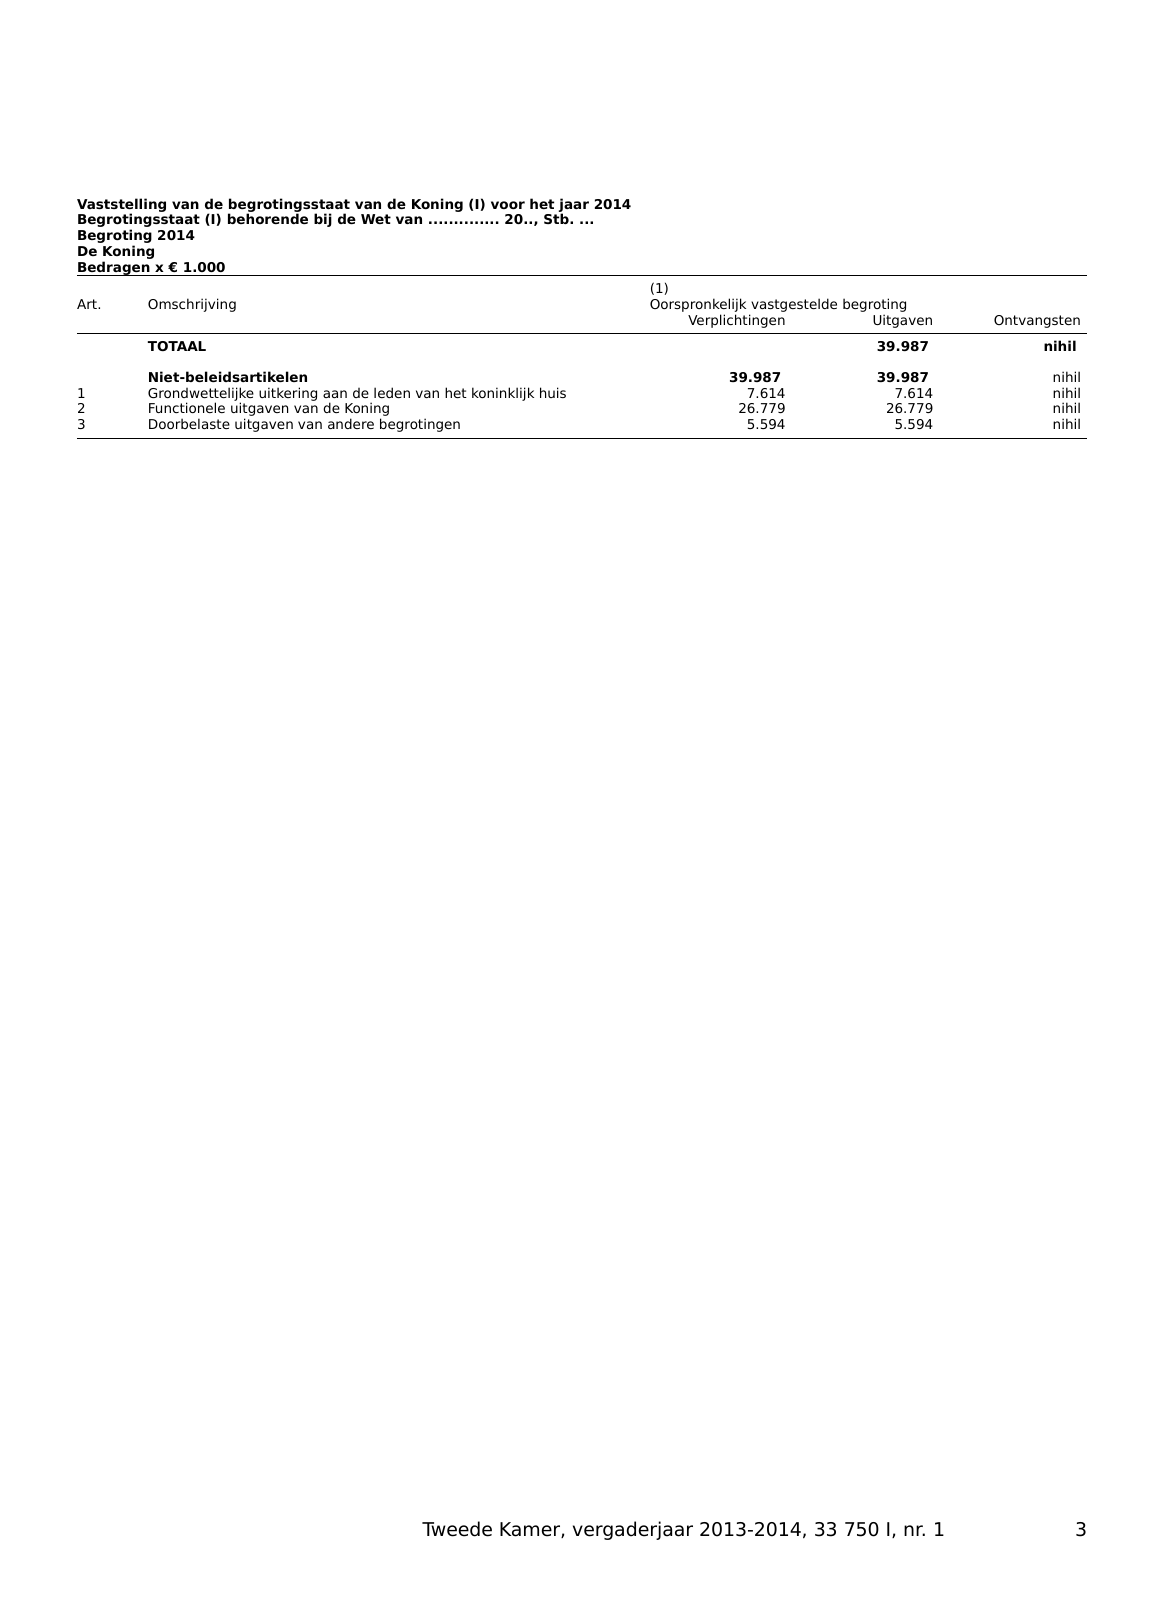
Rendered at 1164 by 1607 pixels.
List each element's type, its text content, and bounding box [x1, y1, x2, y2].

table_cell nihil [939, 386, 1087, 401]
table_cell Grondwettelijke uitkering aan de leden van het koninklijk huis [142, 386, 644, 401]
table_cell Functionele uitgaven van de Koning [142, 401, 644, 417]
table_cell 39.987 [791, 334, 939, 354]
table_cell [142, 312, 644, 333]
table_cell 26.779 [644, 401, 791, 417]
table_cell (1) [644, 276, 1087, 297]
table_cell 5.594 [791, 417, 939, 437]
table_cell nihil [939, 370, 1087, 386]
table_cell 5.594 [644, 417, 791, 437]
table_cell 26.779 [791, 401, 939, 417]
table_cell 2 [77, 401, 142, 417]
table_cell 7.614 [791, 386, 939, 401]
table_cell [791, 354, 939, 370]
table_cell Art. [77, 297, 142, 312]
table_cell [644, 334, 791, 354]
table_cell 3 [77, 417, 142, 437]
table_cell [77, 370, 142, 386]
table_cell nihil [939, 334, 1087, 354]
table_cell 1 [77, 386, 142, 401]
table_cell [142, 276, 644, 297]
table_cell nihil [939, 417, 1087, 437]
table_header Vaststelling van de begrotingsstaat van de Koning (I) voor het jaar 2014 Begrotingsstaat (I) behorende bij de Wet van .............. 20.., Stb. ... Begroting 2014 De Koning Bedragen x € 1.000 [77, 196, 1087, 275]
table_cell [142, 354, 644, 370]
table_cell 39.987 [644, 370, 791, 386]
table_cell [644, 354, 791, 370]
table_cell Doorbelaste uitgaven van andere begrotingen [142, 417, 644, 437]
table_cell Ontvangsten [939, 312, 1087, 333]
table_cell nihil [939, 401, 1087, 417]
table_cell Niet-beleidsartikelen [142, 370, 644, 386]
table_cell Uitgaven [791, 312, 939, 333]
table_cell [939, 354, 1087, 370]
table_cell 7.614 [644, 386, 791, 401]
table_cell Verplichtingen [644, 312, 791, 333]
table_cell Omschrijving [142, 297, 644, 312]
table_cell [77, 354, 142, 370]
table_cell Oorspronkelijk vastgestelde begroting [644, 297, 1087, 312]
table_cell [77, 334, 142, 354]
table_cell 39.987 [791, 370, 939, 386]
table_cell [77, 276, 142, 297]
table_cell TOTAAL [142, 334, 644, 354]
table_cell [77, 312, 142, 333]
